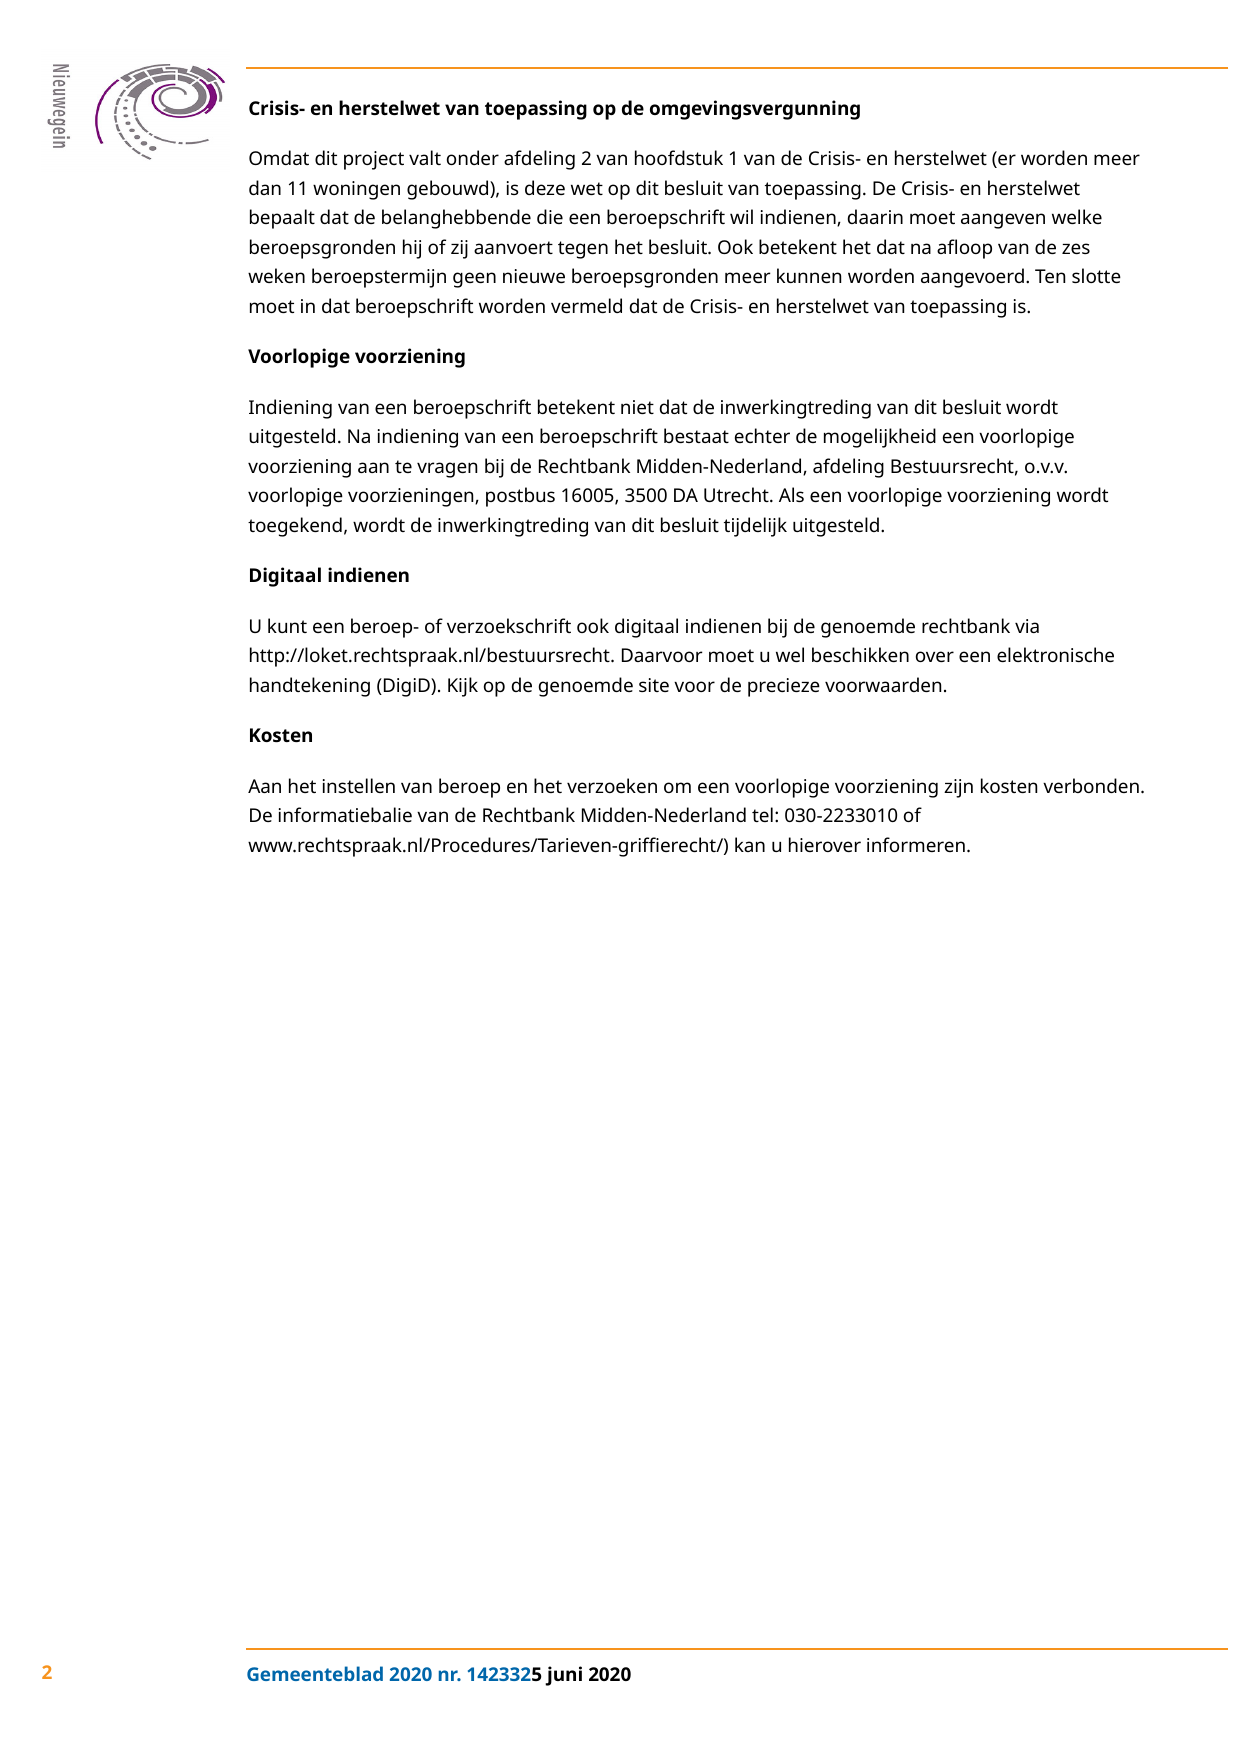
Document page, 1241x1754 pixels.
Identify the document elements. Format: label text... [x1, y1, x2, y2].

text Omdat dit project valt onder afdeling 2 van hoofdstuk 1 van de Crisis- en herstelwet (er worden meer dan 11 woningen gebouwd), is deze wet op dit besluit van toepassing. De Crisis- en herstelwet bepaalt dat de belanghebbende die een beroepschrift wil indienen, daarin moet aangeven welke beroepsgronden hij of zij aanvoert tegen het besluit. Ook betekent het dat na afloop van de zes weken beroepstermijn geen nieuwe beroepsgronden meer kunnen worden aangevoerd. Ten slotte moet in dat beroepschrift worden vermeld dat de Crisis- en herstelwet van toepassing is. [248, 145, 1152, 319]
text Voorlopige voorziening [248, 343, 1152, 369]
picture [41, 47, 231, 172]
text Aan het instellen van beroep en het verzoeken om een voorlopige voorziening zijn kosten verbonden. De informatiebalie van de Rechtbank Midden-Nederland tel: 030-2233010 of www.rechtspraak.nl/Procedures/Tarieven-griffierecht/) kan u hierover informeren. [248, 773, 1152, 858]
text Kosten [248, 723, 1152, 748]
text Digitaal indienen [248, 563, 1152, 588]
text U kunt een beroep- of verzoekschrift ook digitaal indienen bij de genoemde rechtbank via http://loket.rechtspraak.nl/bestuursrecht. Daarvoor moet u wel beschikken over een elektronische handtekening (DigiD). Kijk op de genoemde site voor de precieze voorwaarden. [248, 613, 1152, 698]
text Indiening van een beroepschrift betekent niet dat de inwerkingtreding van dit besluit wordt uitgesteld. Na indiening van een beroepschrift bestaat echter de mogelijkheid een voorlopige voorziening aan te vragen bij de Rechtbank Midden-Nederland, afdeling Bestuursrecht, o.v.v. voorlopige voorzieningen, postbus 16005, 3500 DA Utrecht. Als een voorlopige voorziening wordt toegekend, wordt de inwerkingtreding van dit besluit tijdelijk uitgesteld. [248, 394, 1152, 538]
text Crisis- en herstelwet van toepassing op de omgevingsvergunning [248, 95, 1152, 121]
